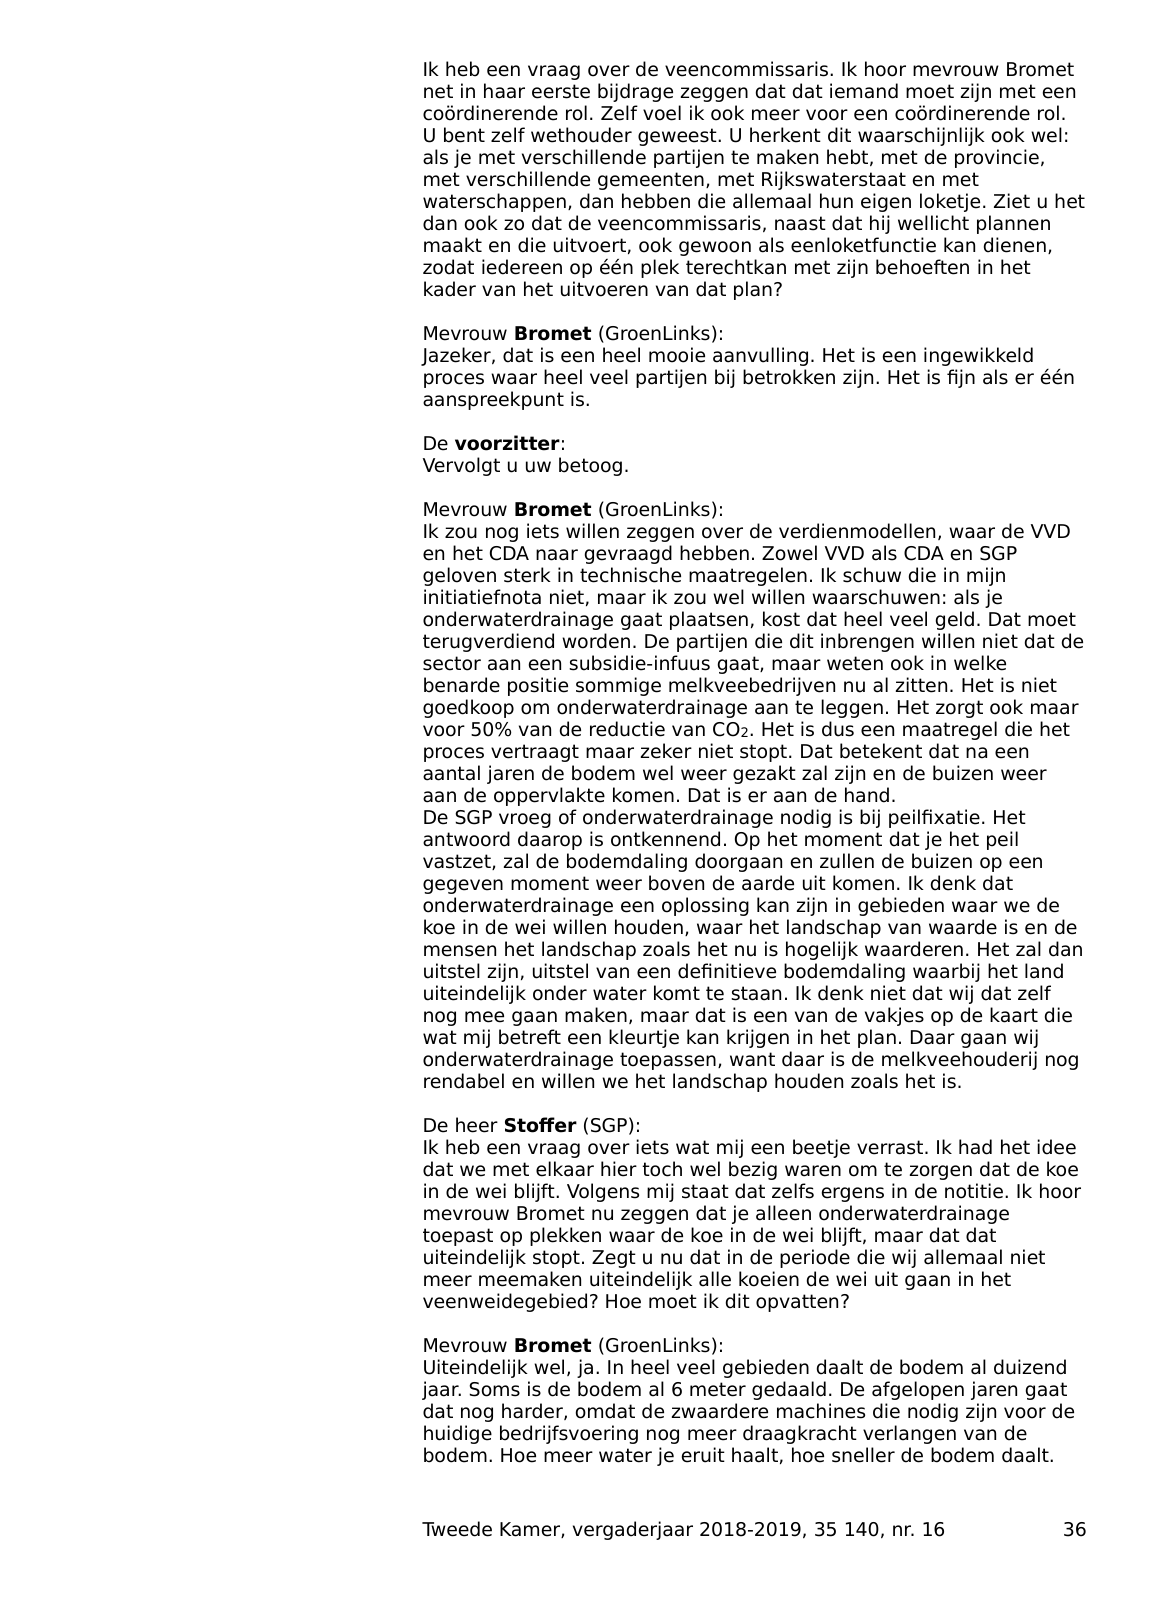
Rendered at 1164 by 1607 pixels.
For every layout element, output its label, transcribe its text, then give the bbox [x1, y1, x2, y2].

text De heer Stoffer (SGP): [422, 1115, 1087, 1137]
text Ik zou nog iets willen zeggen over de verdienmodellen, waar de VVD en het CDA naar gevraagd hebben. Zowel VVD als CDA en SGP geloven sterk in technische maatregelen. Ik schuw die in mijn initiatiefnota niet, maar ik zou wel willen waarschuwen: als je onderwaterdrainage gaat plaatsen, kost dat heel veel geld. Dat moet terugverdiend worden. De partijen die dit inbrengen willen niet dat de sector aan een subsidie-infuus gaat, maar weten ook in welke benarde positie sommige melkveebedrijven nu al zitten. Het is niet goedkoop om onderwaterdrainage aan te leggen. Het zorgt ook maar voor 50% van de reductie van CO2. Het is dus een maatregel die het proces vertraagt maar zeker niet stopt. Dat betekent dat na een aantal jaren de bodem wel weer gezakt zal zijn en de buizen weer aan de oppervlakte komen. Dat is er aan de hand. [422, 521, 1087, 807]
text Mevrouw Bromet (GroenLinks): [422, 499, 1087, 521]
text Jazeker, dat is een heel mooie aanvulling. Het is een ingewikkeld proces waar heel veel partijen bij betrokken zijn. Het is fijn als er één aanspreekpunt is. [422, 345, 1087, 411]
text Uiteindelijk wel, ja. In heel veel gebieden daalt de bodem al duizend jaar. Soms is de bodem al 6 meter gedaald. De afgelopen jaren gaat dat nog harder, omdat de zwaardere machines die nodig zijn voor de huidige bedrijfsvoering nog meer draagkracht verlangen van de bodem. Hoe meer water je eruit haalt, hoe sneller de bodem daalt. [422, 1357, 1087, 1467]
text Mevrouw Bromet (GroenLinks): [422, 1335, 1087, 1357]
text De SGP vroeg of onderwaterdrainage nodig is bij peilfixatie. Het antwoord daarop is ontkennend. Op het moment dat je het peil vastzet, zal de bodemdaling doorgaan en zullen de buizen op een gegeven moment weer boven de aarde uit komen. Ik denk dat onderwaterdrainage een oplossing kan zijn in gebieden waar we de koe in de wei willen houden, waar het landschap van waarde is en de mensen het landschap zoals het nu is hogelijk waarderen. Het zal dan uitstel zijn, uitstel van een definitieve bodemdaling waarbij het land uiteindelijk onder water komt te staan. Ik denk niet dat wij dat zelf nog mee gaan maken, maar dat is een van de vakjes op de kaart die wat mij betreft een kleurtje kan krijgen in het plan. Daar gaan wij onderwaterdrainage toepassen, want daar is de melkveehouderij nog rendabel en willen we het landschap houden zoals het is. [422, 807, 1087, 1093]
text Ik heb een vraag over iets wat mij een beetje verrast. Ik had het idee dat we met elkaar hier toch wel bezig waren om te zorgen dat de koe in de wei blijft. Volgens mij staat dat zelfs ergens in de notitie. Ik hoor mevrouw Bromet nu zeggen dat je alleen onderwaterdrainage toepast op plekken waar de koe in de wei blijft, maar dat dat uiteindelijk stopt. Zegt u nu dat in de periode die wij allemaal niet meer meemaken uiteindelijk alle koeien de wei uit gaan in het veenweidegebied? Hoe moet ik dit opvatten? [422, 1137, 1087, 1313]
text De voorzitter: [422, 433, 1087, 455]
text Mevrouw Bromet (GroenLinks): [422, 323, 1087, 345]
text Vervolgt u uw betoog. [422, 455, 1087, 477]
text Ik heb een vraag over de veencommissaris. Ik hoor mevrouw Bromet net in haar eerste bijdrage zeggen dat dat iemand moet zijn met een coördinerende rol. Zelf voel ik ook meer voor een coördinerende rol. U bent zelf wethouder geweest. U herkent dit waarschijnlijk ook wel: als je met verschillende partijen te maken hebt, met de provincie, met verschillende gemeenten, met Rijkswaterstaat en met waterschappen, dan hebben die allemaal hun eigen loketje. Ziet u het dan ook zo dat de veencommissaris, naast dat hij wellicht plannen maakt en die uitvoert, ook gewoon als eenloketfunctie kan dienen, zodat iedereen op één plek terechtkan met zijn behoeften in het kader van het uitvoeren van dat plan? [422, 59, 1087, 301]
